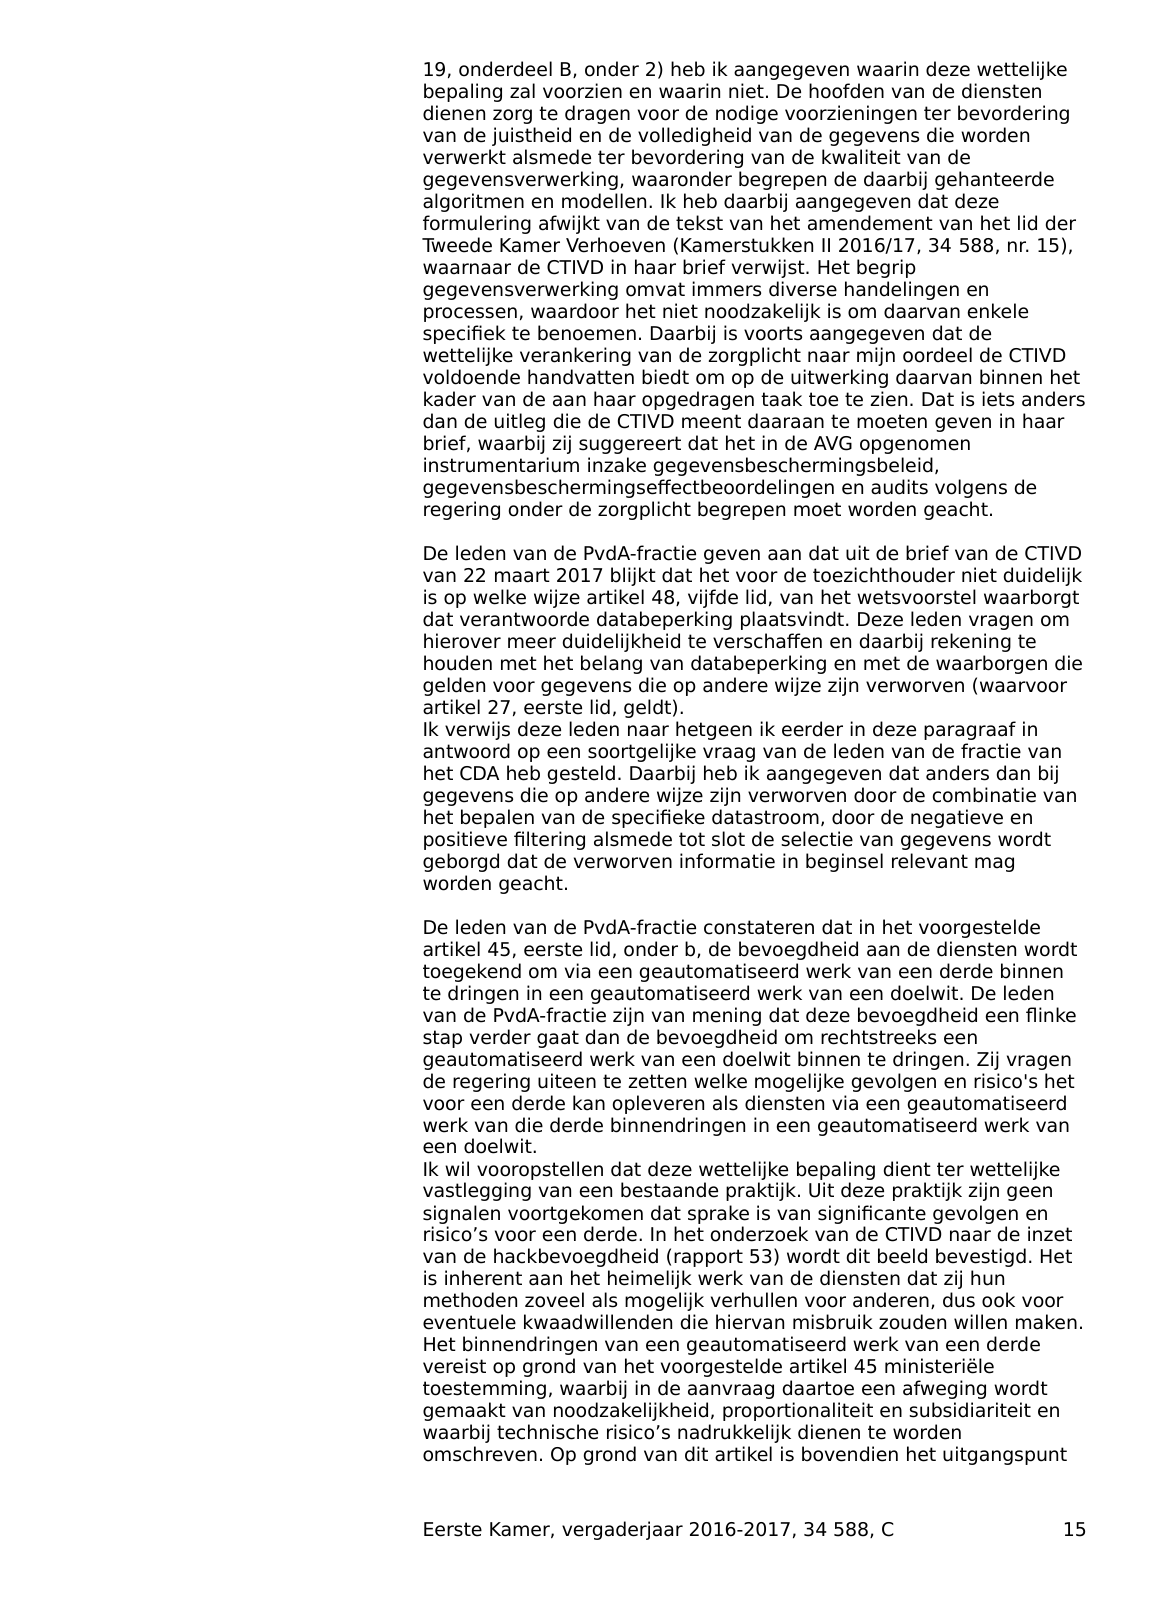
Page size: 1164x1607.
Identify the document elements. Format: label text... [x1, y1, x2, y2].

text Ik verwijs deze leden naar hetgeen ik eerder in deze paragraaf in antwoord op een soortgelijke vraag van de leden van de fractie van het CDA heb gesteld. Daarbij heb ik aangegeven dat anders dan bij gegevens die op andere wijze zijn verworven door de combinatie van het bepalen van de specifieke datastroom, door de negatieve en positieve filtering alsmede tot slot de selectie van gegevens wordt geborgd dat de verworven informatie in beginsel relevant mag worden geacht. [422, 719, 1087, 894]
text De leden van de PvdA-fractie geven aan dat uit de brief van de CTIVD van 22 maart 2017 blijkt dat het voor de toezichthouder niet duidelijk is op welke wijze artikel 48, vijfde lid, van het wetsvoorstel waarborgt dat verantwoorde databeperking plaatsvindt. Deze leden vragen om hierover meer duidelijkheid te verschaffen en daarbij rekening te houden met het belang van databeperking en met de waarborgen die gelden voor gegevens die op andere wijze zijn verworven (waarvoor artikel 27, eerste lid, geldt). [422, 543, 1087, 719]
text De leden van de PvdA-fractie constateren dat in het voorgestelde artikel 45, eerste lid, onder b, de bevoegdheid aan de diensten wordt toegekend om via een geautomatiseerd werk van een derde binnen te dringen in een geautomatiseerd werk van een doelwit. De leden van de PvdA-fractie zijn van mening dat deze bevoegdheid een flinke stap verder gaat dan de bevoegdheid om rechtstreeks een geautomatiseerd werk van een doelwit binnen te dringen. Zij vragen de regering uiteen te zetten welke mogelijke gevolgen en risico's het voor een derde kan opleveren als diensten via een geautomatiseerd werk van die derde binnendringen in een geautomatiseerd werk van een doelwit. [422, 917, 1087, 1158]
text Ik wil vooropstellen dat deze wettelijke bepaling dient ter wettelijke vastlegging van een bestaande praktijk. Uit deze praktijk zijn geen signalen voortgekomen dat sprake is van significante gevolgen en risico’s voor een derde. In het onderzoek van de CTIVD naar de inzet van de hackbevoegdheid (rapport 53) wordt dit beeld bevestigd. Het is inherent aan het heimelijk werk van de diensten dat zij hun methoden zoveel als mogelijk verhullen voor anderen, dus ook voor eventuele kwaadwillenden die hiervan misbruik zouden willen maken. Het binnendringen van een geautomatiseerd werk van een derde vereist op grond van het voorgestelde artikel 45 ministeriële toestemming, waarbij in de aanvraag daartoe een afweging wordt gemaakt van noodzakelijkheid, proportionaliteit en subsidiariteit en waarbij technische risico’s nadrukkelijk dienen te worden omschreven. Op grond van dit artikel is bovendien het uitgangspunt [422, 1158, 1087, 1466]
text 19, onderdeel B, onder 2) heb ik aangegeven waarin deze wettelijke bepaling zal voorzien en waarin niet. De hoofden van de diensten dienen zorg te dragen voor de nodige voorzieningen ter bevordering van de juistheid en de volledigheid van de gegevens die worden verwerkt alsmede ter bevordering van de kwaliteit van de gegevensverwerking, waaronder begrepen de daarbij gehanteerde algoritmen en modellen. Ik heb daarbij aangegeven dat deze formulering afwijkt van de tekst van het amendement van het lid der Tweede Kamer Verhoeven (Kamerstukken II 2016/17, 34 588, nr. 15), waarnaar de CTIVD in haar brief verwijst. Het begrip gegevensverwerking omvat immers diverse handelingen en processen, waardoor het niet noodzakelijk is om daarvan enkele specifiek te benoemen. Daarbij is voorts aangegeven dat de wettelijke verankering van de zorgplicht naar mijn oordeel de CTIVD voldoende handvatten biedt om op de uitwerking daarvan binnen het kader van de aan haar opgedragen taak toe te zien. Dat is iets anders dan de uitleg die de CTIVD meent daaraan te moeten geven in haar brief, waarbij zij suggereert dat het in de AVG opgenomen instrumentarium inzake gegevensbeschermingsbeleid, gegevensbeschermingseffectbeoordelingen en audits volgens de regering onder de zorgplicht begrepen moet worden geacht. [422, 59, 1087, 521]
